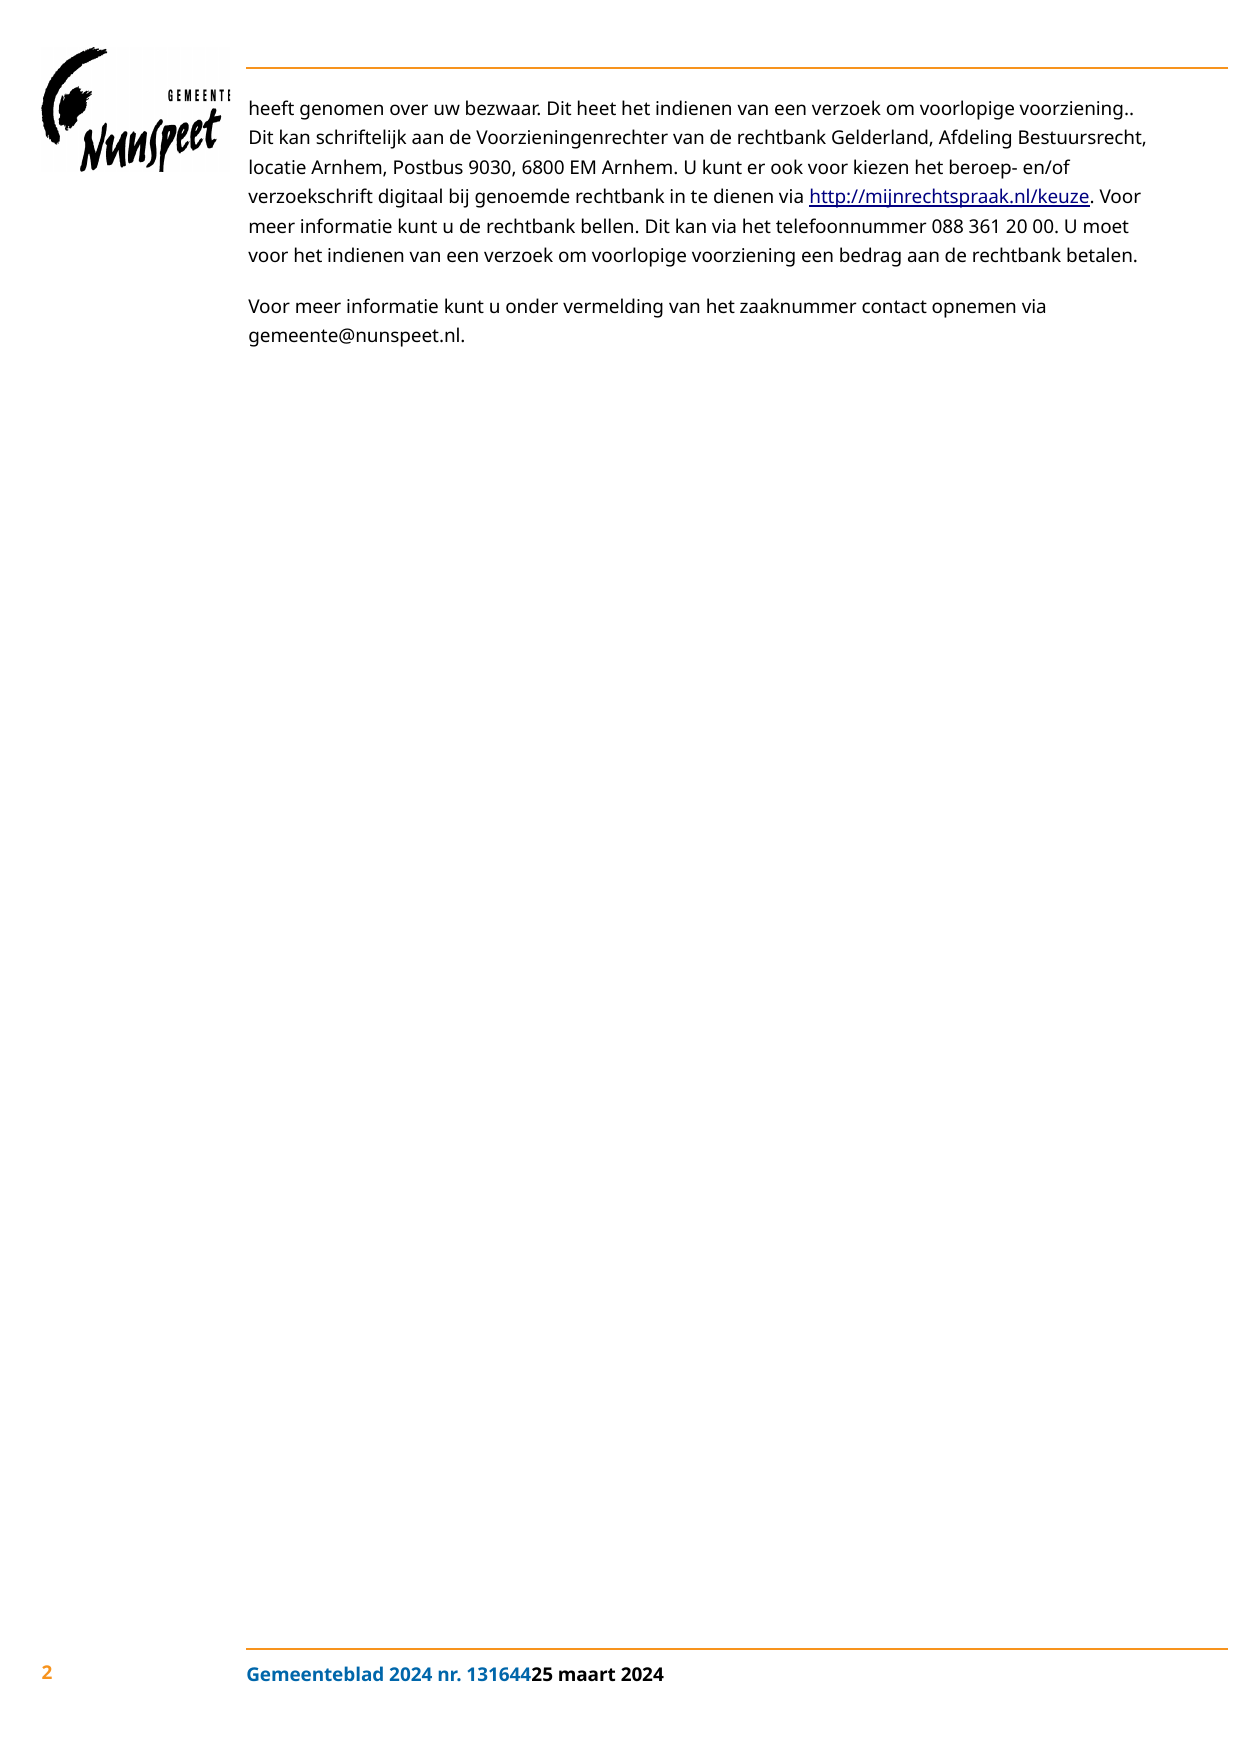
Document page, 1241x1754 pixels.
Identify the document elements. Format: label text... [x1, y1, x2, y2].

text Voor meer informatie kunt u onder vermelding van het zaaknummer contact opnemen via gemeente@nunspeet.nl. [248, 293, 1152, 348]
text heeft genomen over uw bezwaar. Dit heet het indienen van een verzoek om voorlopige voorziening.. Dit kan schriftelijk aan de Voorzieningenrechter van de rechtbank Gelderland, Afdeling Bestuursrecht, locatie Arnhem, Postbus 9030, 6800 EM Arnhem. U kunt er ook voor kiezen het beroep- en/of verzoekschrift digitaal bij genoemde rechtbank in te dienen via http://mijnrechtspraak.nl/keuze. Voor meer informatie kunt u de rechtbank bellen. Dit kan via het telefoonnummer 088 361 20 00. U moet voor het indienen van een verzoek om voorlopige voorziening een bedrag aan de rechtbank betalen. [248, 95, 1152, 268]
picture [41, 47, 231, 172]
